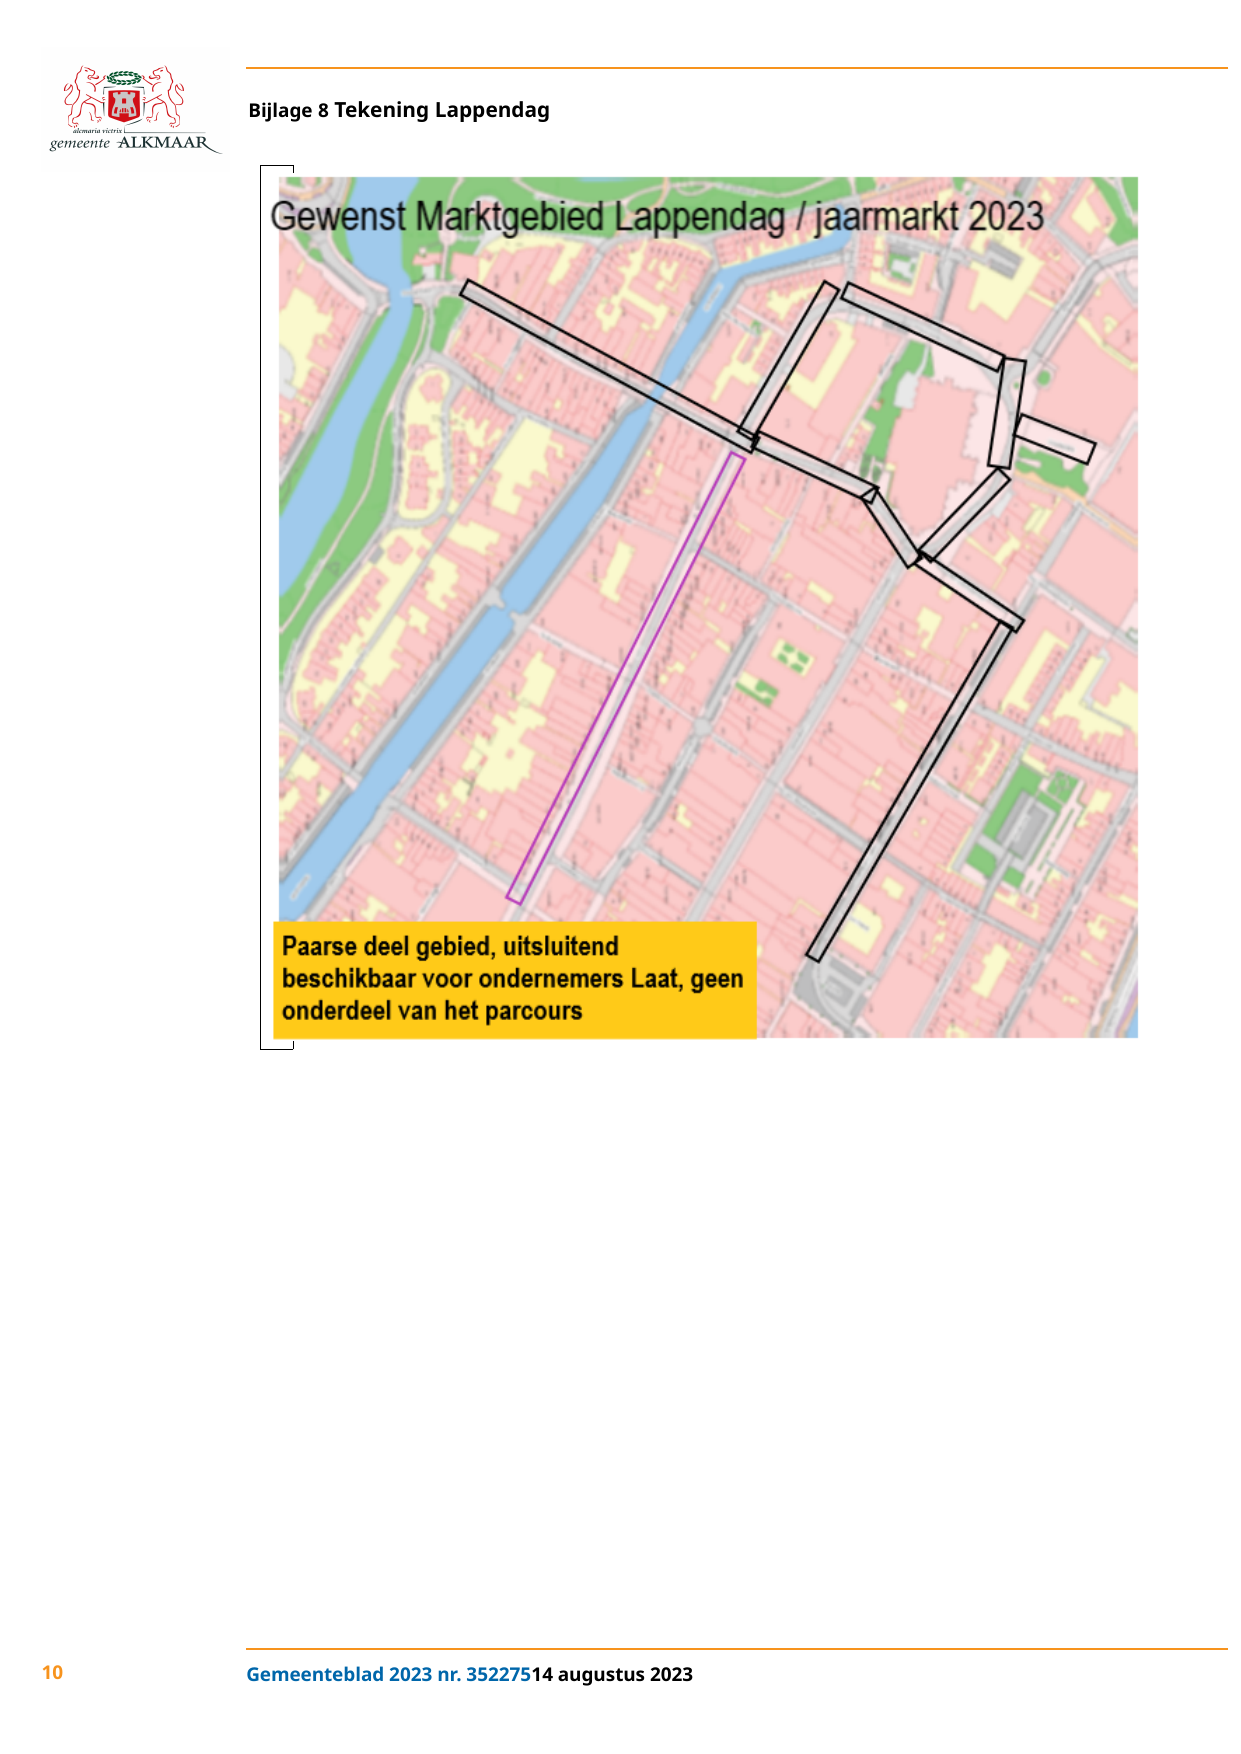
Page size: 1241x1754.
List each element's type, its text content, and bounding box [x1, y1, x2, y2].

picture [268, 173, 1155, 1041]
picture [41, 47, 231, 172]
text Bijlage 8 Tekening Lappendag [248, 95, 1152, 123]
